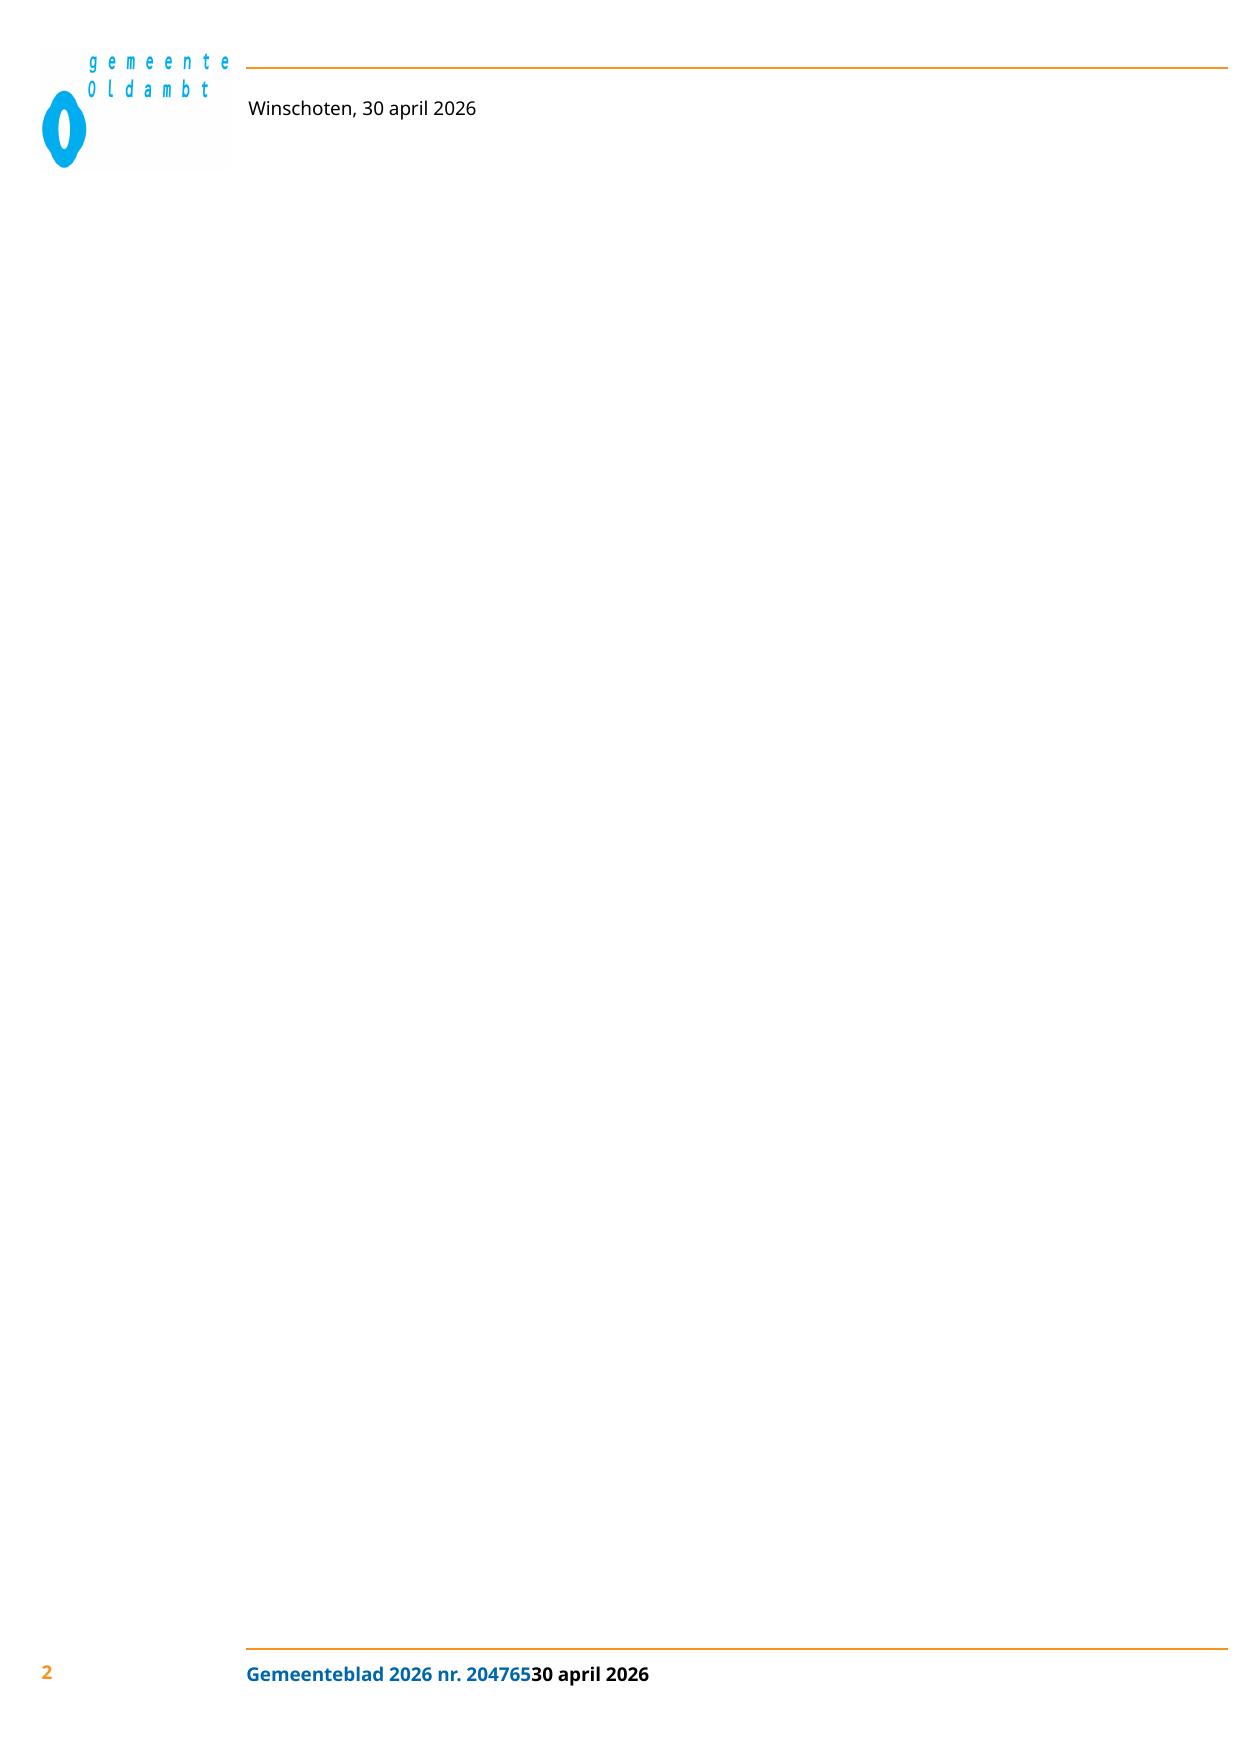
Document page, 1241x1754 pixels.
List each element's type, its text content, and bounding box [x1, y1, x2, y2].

picture [41, 47, 231, 172]
text Winschoten, 30 april 2026 [248, 95, 1152, 121]
